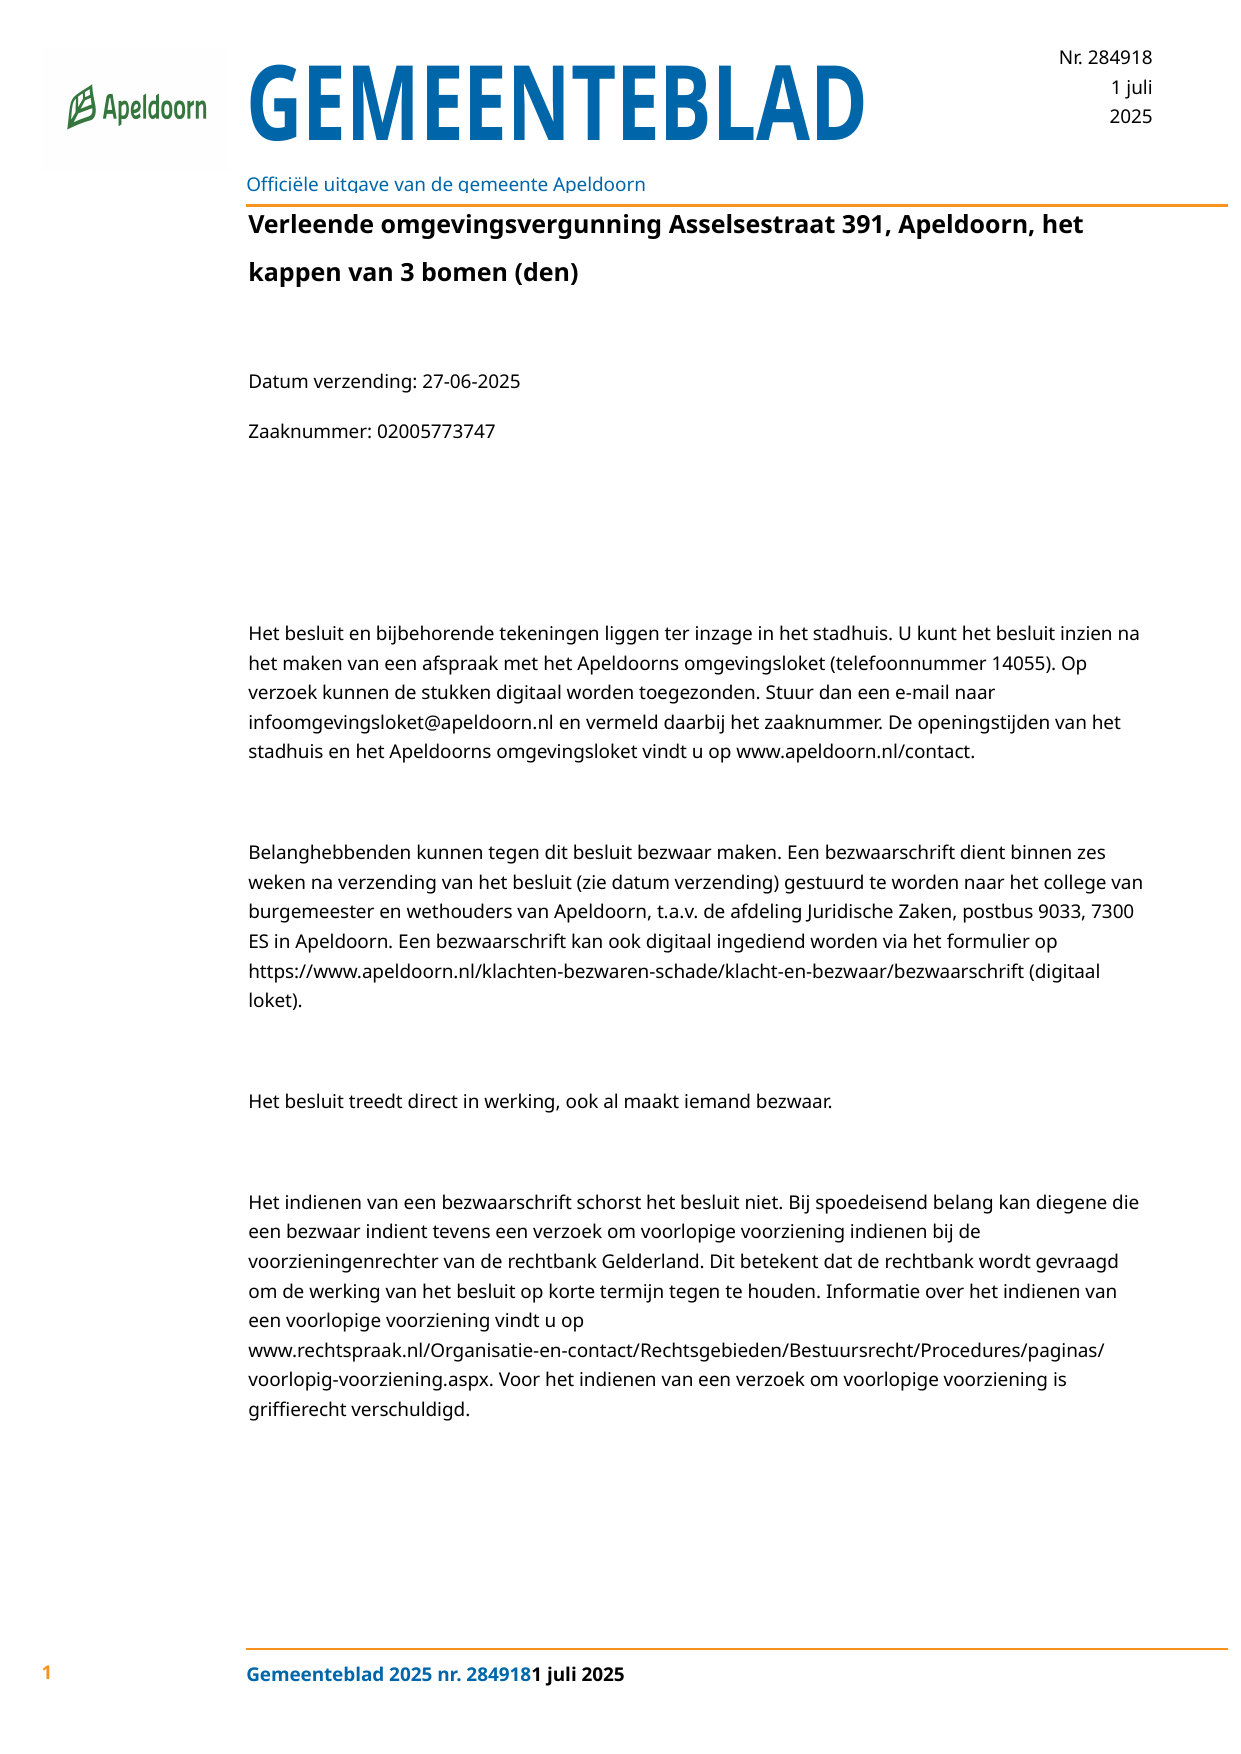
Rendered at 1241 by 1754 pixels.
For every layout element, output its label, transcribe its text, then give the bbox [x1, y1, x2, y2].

text Belanghebbenden kunnen tegen dit besluit bezwaar maken. Een bezwaarschrift dient binnen zes weken na verzending van het besluit (zie datum verzending) gestuurd te worden naar het college van burgemeester en wethouders van Apeldoorn, t.a.v. de afdeling Juridische Zaken, postbus 9033, 7300 ES in Apeldoorn. Een bezwaarschrift kan ook digitaal ingediend worden via het formulier op https://www.apeldoorn.nl/klachten-bezwaren-schade/klacht-en-bezwaar/bezwaarschrift (digitaal loket). [248, 839, 1152, 1013]
text Datum verzending: 27-06-2025 [248, 368, 1152, 394]
picture [41, 47, 231, 172]
text Het besluit treedt direct in werking, ook al maakt iemand bezwaar. [248, 1088, 1152, 1114]
text Het besluit en bijbehorende tekeningen liggen ter inzage in het stadhuis. U kunt het besluit inzien na het maken van een afspraak met het Apeldoorns omgevingsloket (telefoonnummer 14055). Op verzoek kunnen de stukken digitaal worden toegezonden. Stuur dan een e-mail naar infoomgevingsloket@apeldoorn.nl en vermeld daarbij het zaaknummer. De openingstijden van het stadhuis en het Apeldoorns omgevingsloket vindt u op www.apeldoorn.nl/contact. [248, 620, 1152, 764]
text Het indienen van een bezwaarschrift schorst het besluit niet. Bij spoedeisend belang kan diegene die een bezwaar indient tevens een verzoek om voorlopige voorziening indienen bij de voorzieningenrechter van de rechtbank Gelderland. Dit betekent dat de rechtbank wordt gevraagd om de werking van het besluit op korte termijn tegen te houden. Informatie over het indienen van een voorlopige voorziening vindt u op www.rechtspraak.nl/Organisatie-en-contact/Rechtsgebieden/Bestuursrecht/Procedures/paginas/voorlopig-voorziening.aspx. Voor het indienen van een verzoek om voorlopige voorziening is griffierecht verschuldigd. [248, 1189, 1152, 1422]
text Verleende omgevingsvergunning Asselsestraat 391, Apeldoorn, het kappen van 3 bomen (den) [248, 207, 1152, 288]
text Zaaknummer: 02005773747 [248, 419, 1152, 444]
